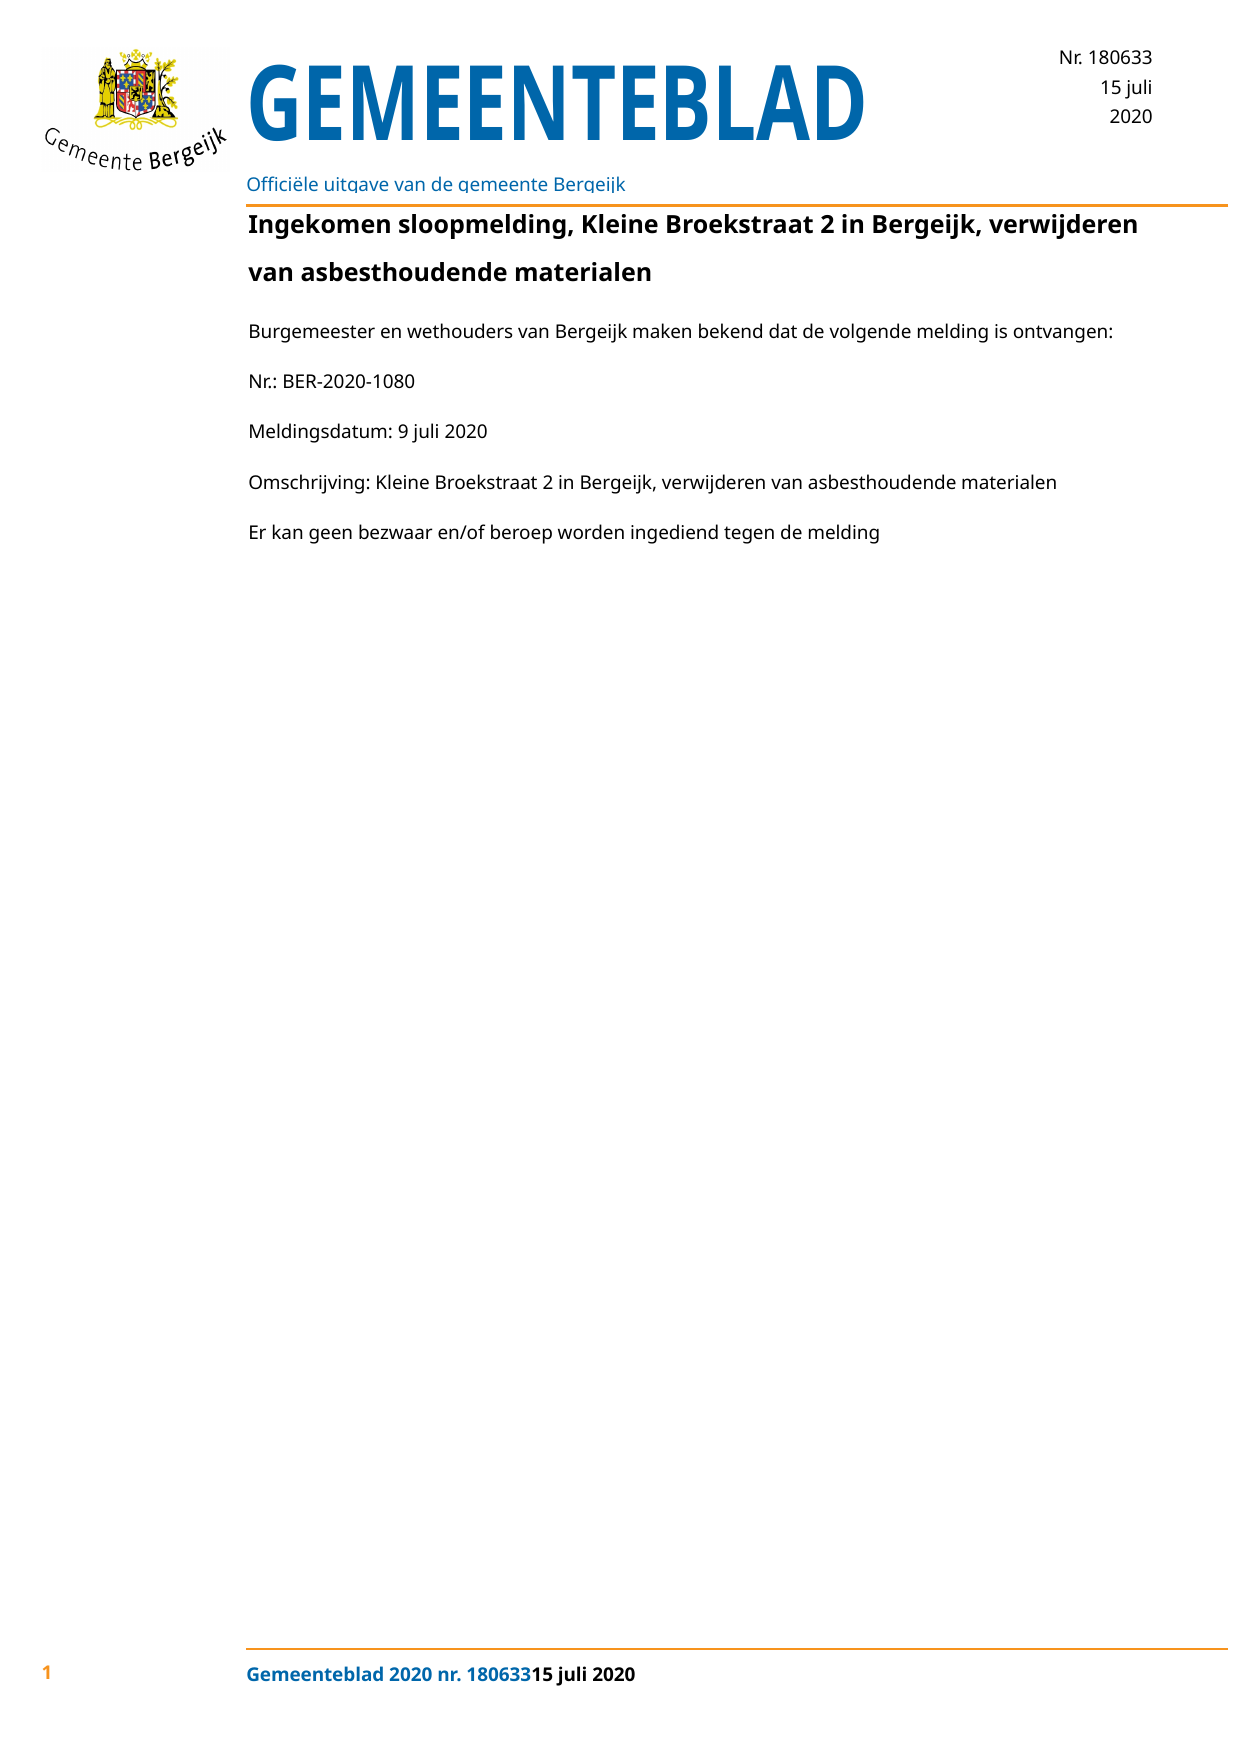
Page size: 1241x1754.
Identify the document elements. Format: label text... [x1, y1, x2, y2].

picture [41, 47, 231, 172]
text Omschrijving: Kleine Broekstraat 2 in Bergeijk, verwijderen van asbesthoudende materialen [248, 469, 1152, 495]
text Meldingsdatum: 9 juli 2020 [248, 419, 1152, 444]
text Burgemeester en wethouders van Bergeijk maken bekend dat de volgende melding is ontvangen: [248, 318, 1152, 344]
text Nr.: BER-2020-1080 [248, 368, 1152, 394]
text Ingekomen sloopmelding, Kleine Broekstraat 2 in Bergeijk, verwijderen van asbesthoudende materialen [248, 207, 1152, 288]
text Er kan geen bezwaar en/of beroep worden ingediend tegen de melding [248, 519, 1152, 545]
